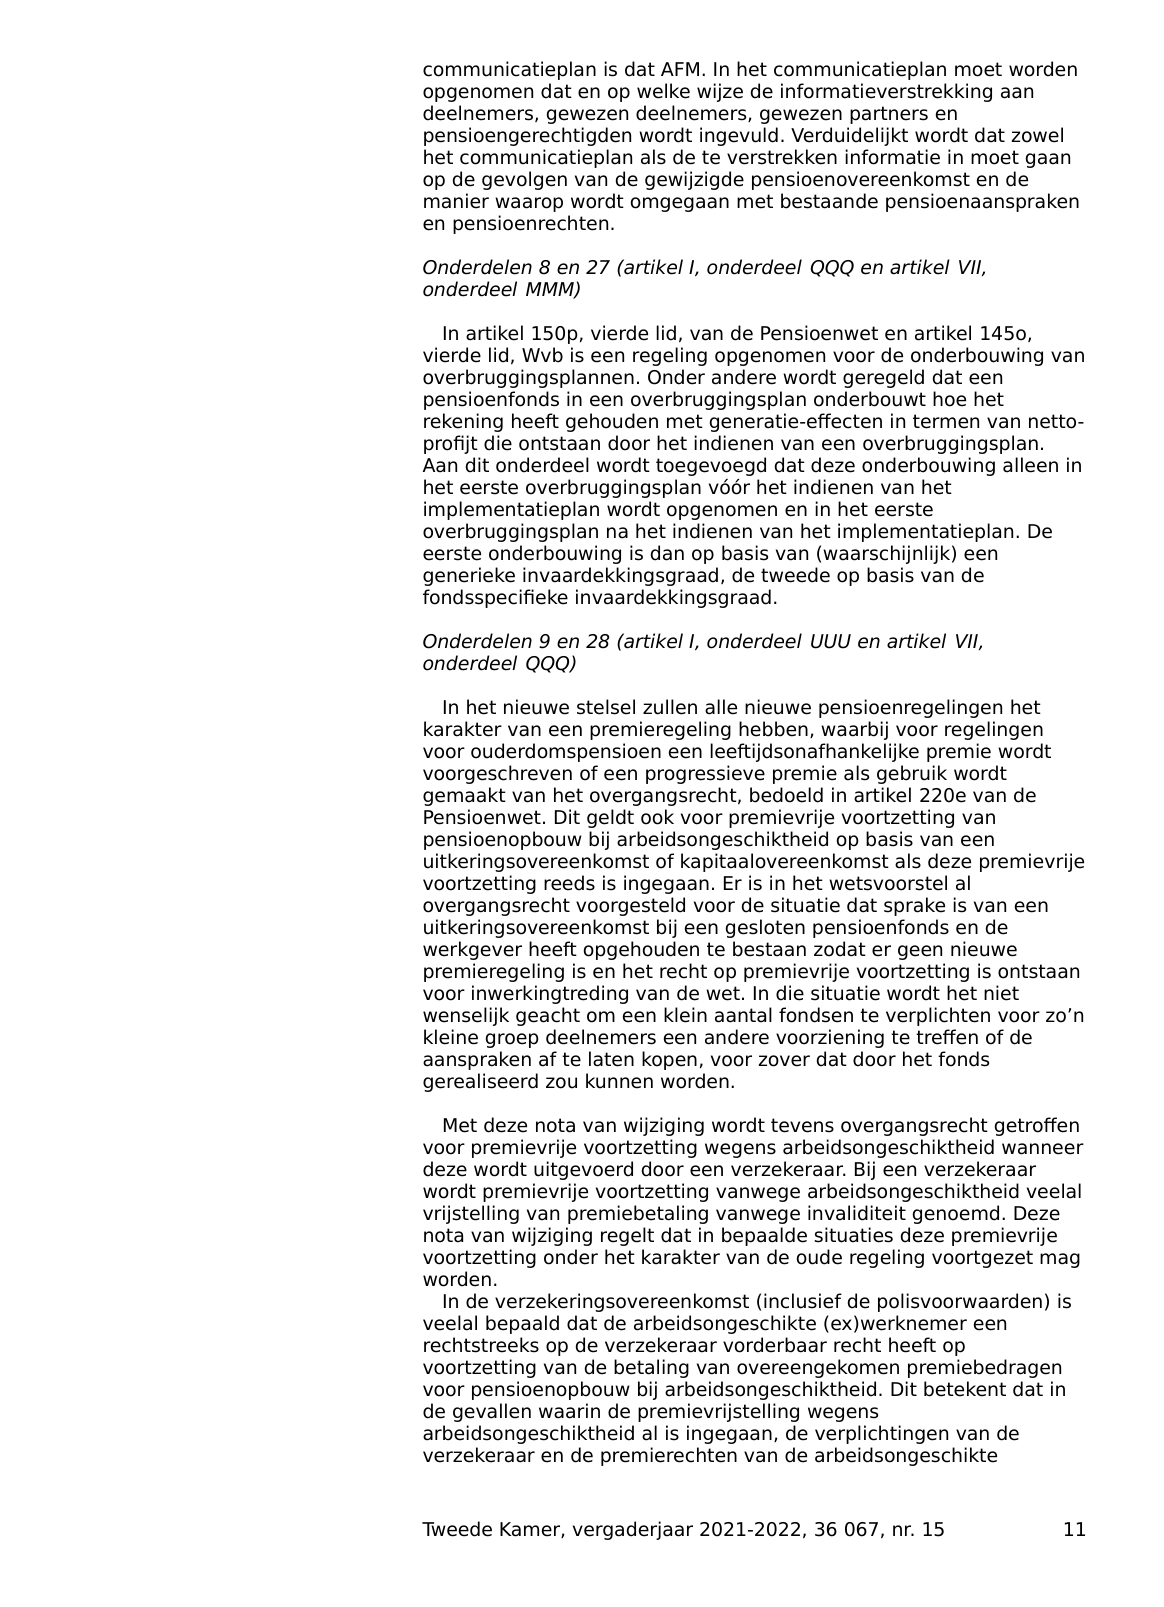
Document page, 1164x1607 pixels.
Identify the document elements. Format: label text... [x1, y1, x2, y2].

text Met deze nota van wijziging wordt tevens overgangsrecht getroffen voor premievrije voortzetting wegens arbeidsongeschiktheid wanneer deze wordt uitgevoerd door een verzekeraar. Bij een verzekeraar wordt premievrije voortzetting vanwege arbeidsongeschiktheid veelal vrijstelling van premiebetaling vanwege invaliditeit genoemd. Deze nota van wijziging regelt dat in bepaalde situaties deze premievrije voortzetting onder het karakter van de oude regeling voortgezet mag worden. [422, 1115, 1087, 1291]
text communicatieplan is dat AFM. In het communicatieplan moet worden opgenomen dat en op welke wijze de informatieverstrekking aan deelnemers, gewezen deelnemers, gewezen partners en pensioengerechtigden wordt ingevuld. Verduidelijkt wordt dat zowel het communicatieplan als de te verstrekken informatie in moet gaan op de gevolgen van de gewijzigde pensioenovereenkomst en de manier waarop wordt omgegaan met bestaande pensioenaanspraken en pensioenrechten. [422, 59, 1087, 235]
subtitle Onderdelen 9 en 28 (artikel I, onderdeel UUU en artikel VII, onderdeel QQQ) [422, 631, 1087, 675]
text In artikel 150p, vierde lid, van de Pensioenwet en artikel 145o, vierde lid, Wvb is een regeling opgenomen voor de onderbouwing van overbruggingsplannen. Onder andere wordt geregeld dat een pensioenfonds in een overbruggingsplan onderbouwt hoe het rekening heeft gehouden met generatie-effecten in termen van netto-profijt die ontstaan door het indienen van een overbruggingsplan. Aan dit onderdeel wordt toegevoegd dat deze onderbouwing alleen in het eerste overbruggingsplan vóór het indienen van het implementatieplan wordt opgenomen en in het eerste overbruggingsplan na het indienen van het implementatieplan. De eerste onderbouwing is dan op basis van (waarschijnlijk) een generieke invaardekkingsgraad, de tweede op basis van de fondsspecifieke invaardekkingsgraad. [422, 323, 1087, 609]
text In het nieuwe stelsel zullen alle nieuwe pensioenregelingen het karakter van een premieregeling hebben, waarbij voor regelingen voor ouderdomspensioen een leeftijdsonafhankelijke premie wordt voorgeschreven of een progressieve premie als gebruik wordt gemaakt van het overgangsrecht, bedoeld in artikel 220e van de Pensioenwet. Dit geldt ook voor premievrije voortzetting van pensioenopbouw bij arbeidsongeschiktheid op basis van een uitkeringsovereenkomst of kapitaalovereenkomst als deze premievrije voortzetting reeds is ingegaan. Er is in het wetsvoorstel al overgangsrecht voorgesteld voor de situatie dat sprake is van een uitkeringsovereenkomst bij een gesloten pensioenfonds en de werkgever heeft opgehouden te bestaan zodat er geen nieuwe premieregeling is en het recht op premievrije voortzetting is ontstaan voor inwerkingtreding van de wet. In die situatie wordt het niet wenselijk geacht om een klein aantal fondsen te verplichten voor zo’n kleine groep deelnemers een andere voorziening te treffen of de aanspraken af te laten kopen, voor zover dat door het fonds gerealiseerd zou kunnen worden. [422, 697, 1087, 1093]
text In de verzekeringsovereenkomst (inclusief de polisvoorwaarden) is veelal bepaald dat de arbeidsongeschikte (ex)werknemer een rechtstreeks op de verzekeraar vorderbaar recht heeft op voortzetting van de betaling van overeengekomen premiebedragen voor pensioenopbouw bij arbeidsongeschiktheid. Dit betekent dat in de gevallen waarin de premievrijstelling wegens arbeidsongeschiktheid al is ingegaan, de verplichtingen van de verzekeraar en de premierechten van de arbeidsongeschikte [422, 1291, 1087, 1467]
subtitle Onderdelen 8 en 27 (artikel I, onderdeel QQQ en artikel VII, onderdeel MMM) [422, 257, 1087, 301]
